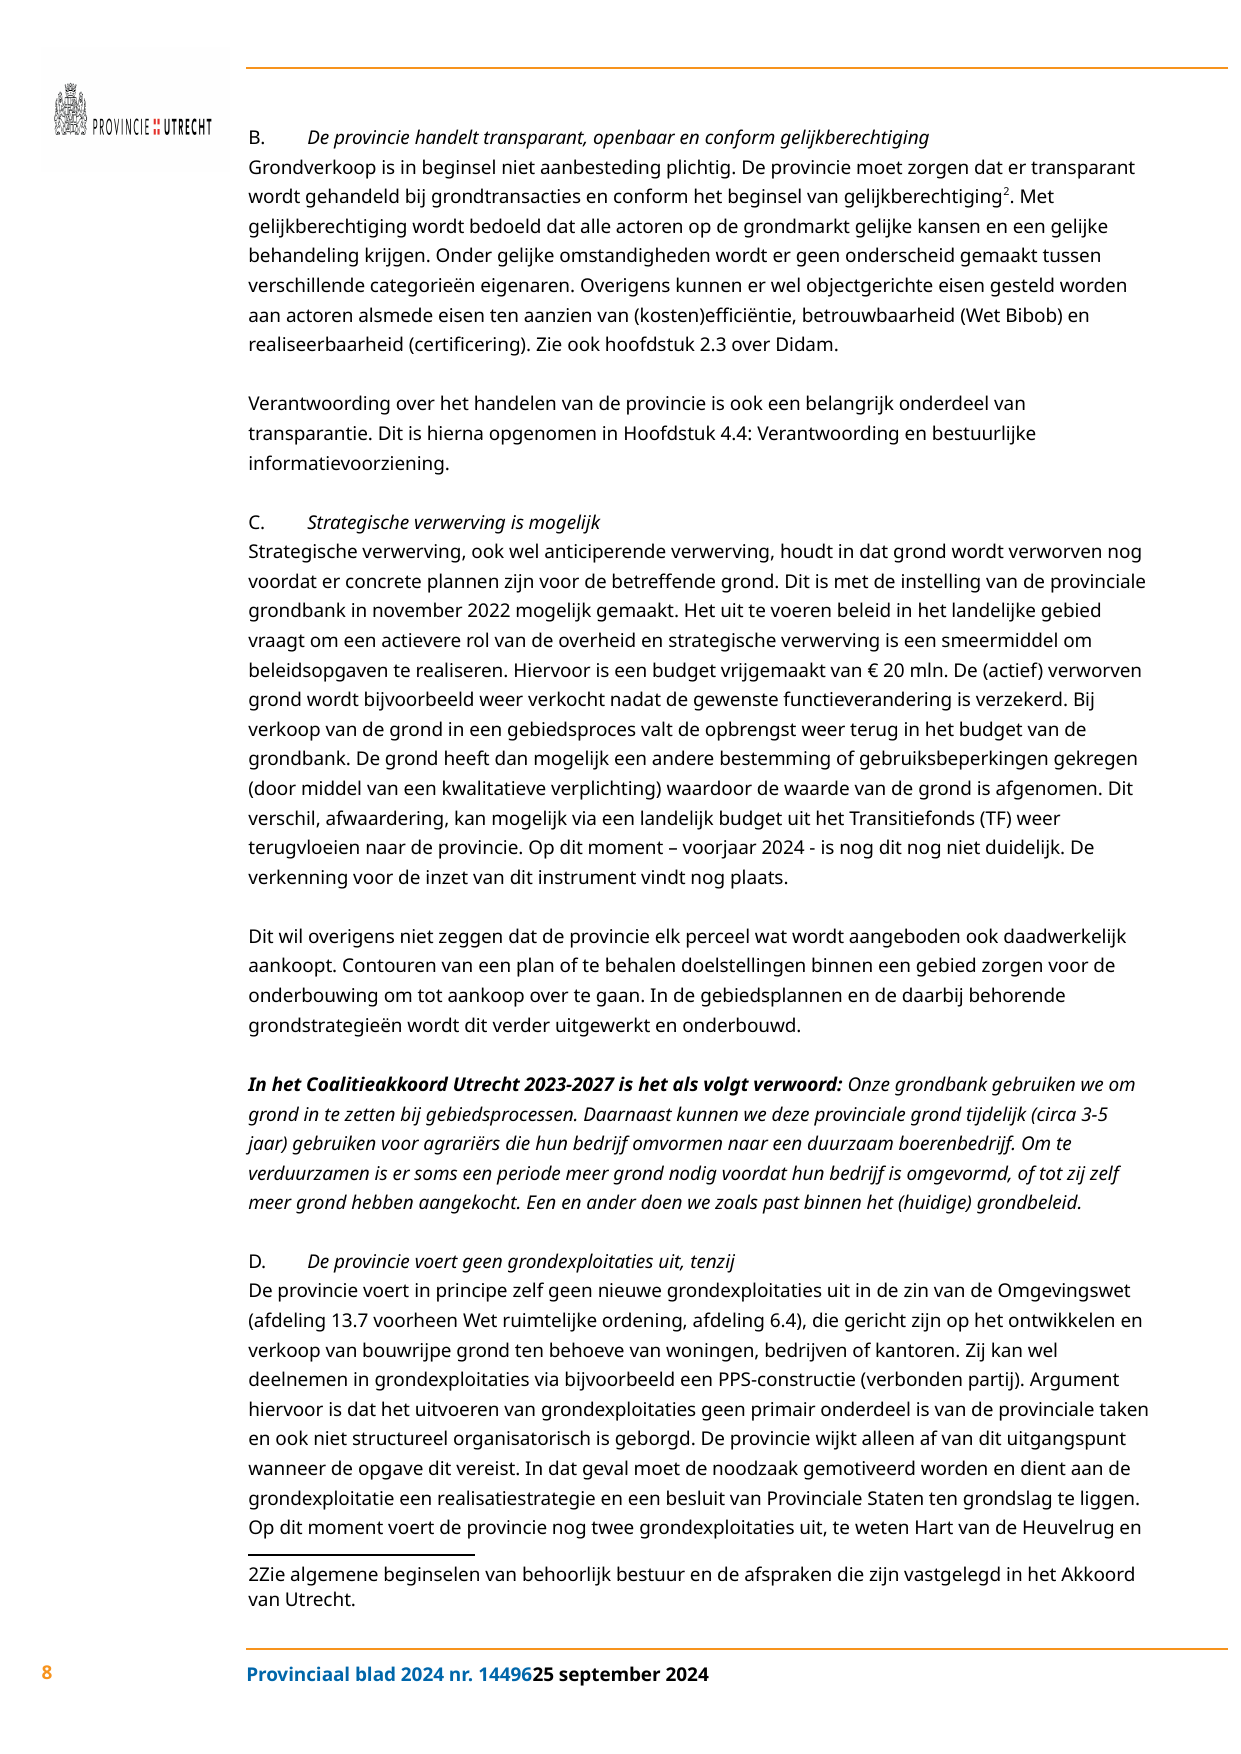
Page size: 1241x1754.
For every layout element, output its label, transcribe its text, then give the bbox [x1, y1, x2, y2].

text Verantwoording over het handelen van de provincie is ook een belangrijk onderdeel van transparantie. Dit is hierna opgenomen in Hoofdstuk 4.4: Verantwoording en bestuurlijke informatievoorziening. [248, 391, 1152, 476]
text Dit wil overigens niet zeggen dat de provincie elk perceel wat wordt aangeboden ook daadwerkelijk aankoopt. Contouren van een plan of te behalen doelstellingen binnen een gebied zorgen voor de onderbouwing om tot aankoop over te gaan. In de gebiedsplannen en de daarbij behorende grondstrategieën wordt dit verder uitgewerkt en onderbouwd. [248, 923, 1152, 1038]
picture [41, 47, 231, 172]
list De provincie voert geen grondexploitaties uit, tenzij [248, 1248, 1152, 1274]
table_header In het Coalitieakkoord Utrecht 2023-2027 is het als volgt verwoord: Onze grondbank gebruiken we om grond in te zetten bij gebiedsprocessen. Daarnaast kunnen we deze provinciale grond tijdelijk (circa 3-5 jaar) gebruiken voor agrariërs die hun bedrijf omvormen naar een duurzaam boerenbedrijf. Om te verduurzamen is er soms een periode meer grond nodig voordat hun bedrijf is omgevormd, of tot zij zelf meer grond hebben aangekocht. Een en ander doen we zoals past binnen het (huidige) grondbeleid. [248, 1071, 1152, 1215]
list De provincie handelt transparant, openbaar en conform gelijkberechtiging [248, 124, 1152, 150]
text Strategische verwerving, ook wel anticiperende verwerving, houdt in dat grond wordt verworven nog voordat er concrete plannen zijn voor de betreffende grond. Dit is met de instelling van de provinciale grondbank in november 2022 mogelijk gemaakt. Het uit te voeren beleid in het landelijke gebied vraagt om een actievere rol van de overheid en strategische verwerving is een smeermiddel om beleidsopgaven te realiseren. Hiervoor is een budget vrijgemaakt van € 20 mln. De (actief) verworven grond wordt bijvoorbeeld weer verkocht nadat de gewenste functieverandering is verzekerd. Bij verkoop van de grond in een gebiedsproces valt de opbrengst weer terug in het budget van de grondbank. De grond heeft dan mogelijk een andere bestemming of gebruiksbeperkingen gekregen (door middel van een kwalitatieve verplichting) waardoor de waarde van de grond is afgenomen. Dit verschil, afwaardering, kan mogelijk via een landelijk budget uit het Transitiefonds (TF) weer terugvloeien naar de provincie. Op dit moment – voorjaar 2024 - is nog dit nog niet duidelijk. De verkenning voor de inzet van dit instrument vindt nog plaats. [248, 538, 1152, 890]
text De provincie voert in principe zelf geen nieuwe grondexploitaties uit in de zin van de Omgevingswet (afdeling 13.7 voorheen Wet ruimtelijke ordening, afdeling 6.4), die gericht zijn op het ontwikkelen en verkoop van bouwrijpe grond ten behoeve van woningen, bedrijven of kantoren. Zij kan wel deelnemen in grondexploitaties via bijvoorbeeld een PPS-constructie (verbonden partij). Argument hiervoor is dat het uitvoeren van grondexploitaties geen primair onderdeel is van de provinciale taken en ook niet structureel organisatorisch is geborgd. De provincie wijkt alleen af van dit uitgangspunt wanneer de opgave dit vereist. In dat geval moet de noodzaak gemotiveerd worden en dient aan de grondexploitatie een realisatiestrategie en een besluit van Provinciale Staten ten grondslag te liggen. Op dit moment voert de provincie nog twee grondexploitaties uit, te weten Hart van de Heuvelrug en [248, 1278, 1152, 1540]
list Strategische verwerving is mogelijk [248, 509, 1152, 535]
text Grondverkoop is in beginsel niet aanbesteding plichtig. De provincie moet zorgen dat er transparant wordt gehandeld bij grondtransacties en conform het beginsel van gelijkberechtiging. Met gelijkberechtiging wordt bedoeld dat alle actoren op de grondmarkt gelijke kansen en een gelijke behandeling krijgen. Onder gelijke omstandigheden wordt er geen onderscheid gemaakt tussen verschillende categorieën eigenaren. Overigens kunnen er wel objectgerichte eisen gesteld worden aan actoren alsmede eisen ten aanzien van (kosten)efficiëntie, betrouwbaarheid (Wet Bibob) en realiseerbaarheid (certificering). Zie ook hoofdstuk 2.3 over Didam. [248, 154, 1152, 357]
text Zie algemene beginselen van behoorlijk bestuur en de afspraken die zijn vastgelegd in het Akkoord van Utrecht. [248, 1561, 1152, 1612]
